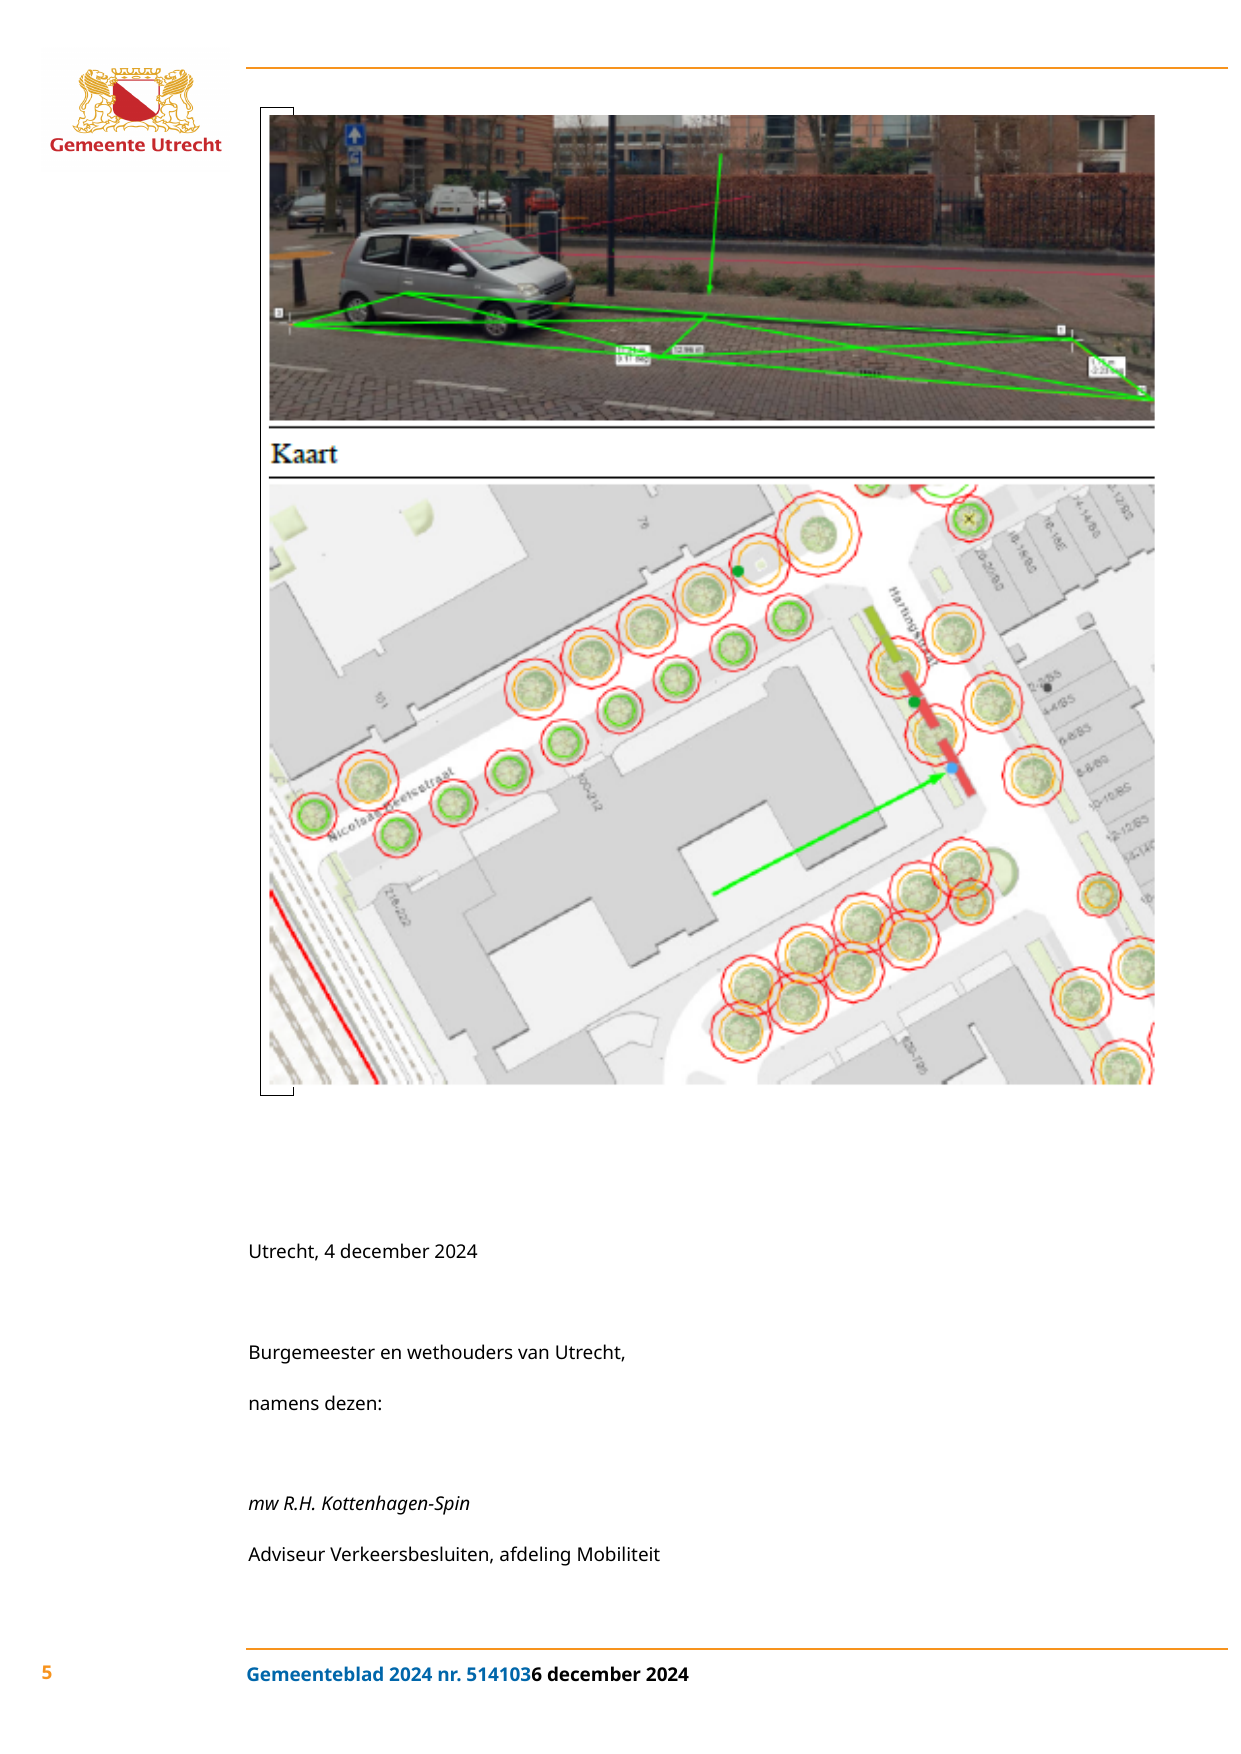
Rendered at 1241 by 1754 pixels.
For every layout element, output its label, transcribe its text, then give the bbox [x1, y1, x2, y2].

text Utrecht, 4 december 2024 [248, 1238, 1152, 1264]
text mw R.H. Kottenhagen-Spin [248, 1491, 1152, 1516]
text namens dezen: [248, 1390, 1152, 1415]
text Burgemeester en wethouders van Utrecht, [248, 1339, 1152, 1365]
picture [268, 115, 1155, 1087]
picture [41, 47, 231, 172]
text Adviseur Verkeersbesluiten, afdeling Mobiliteit [248, 1541, 1152, 1567]
